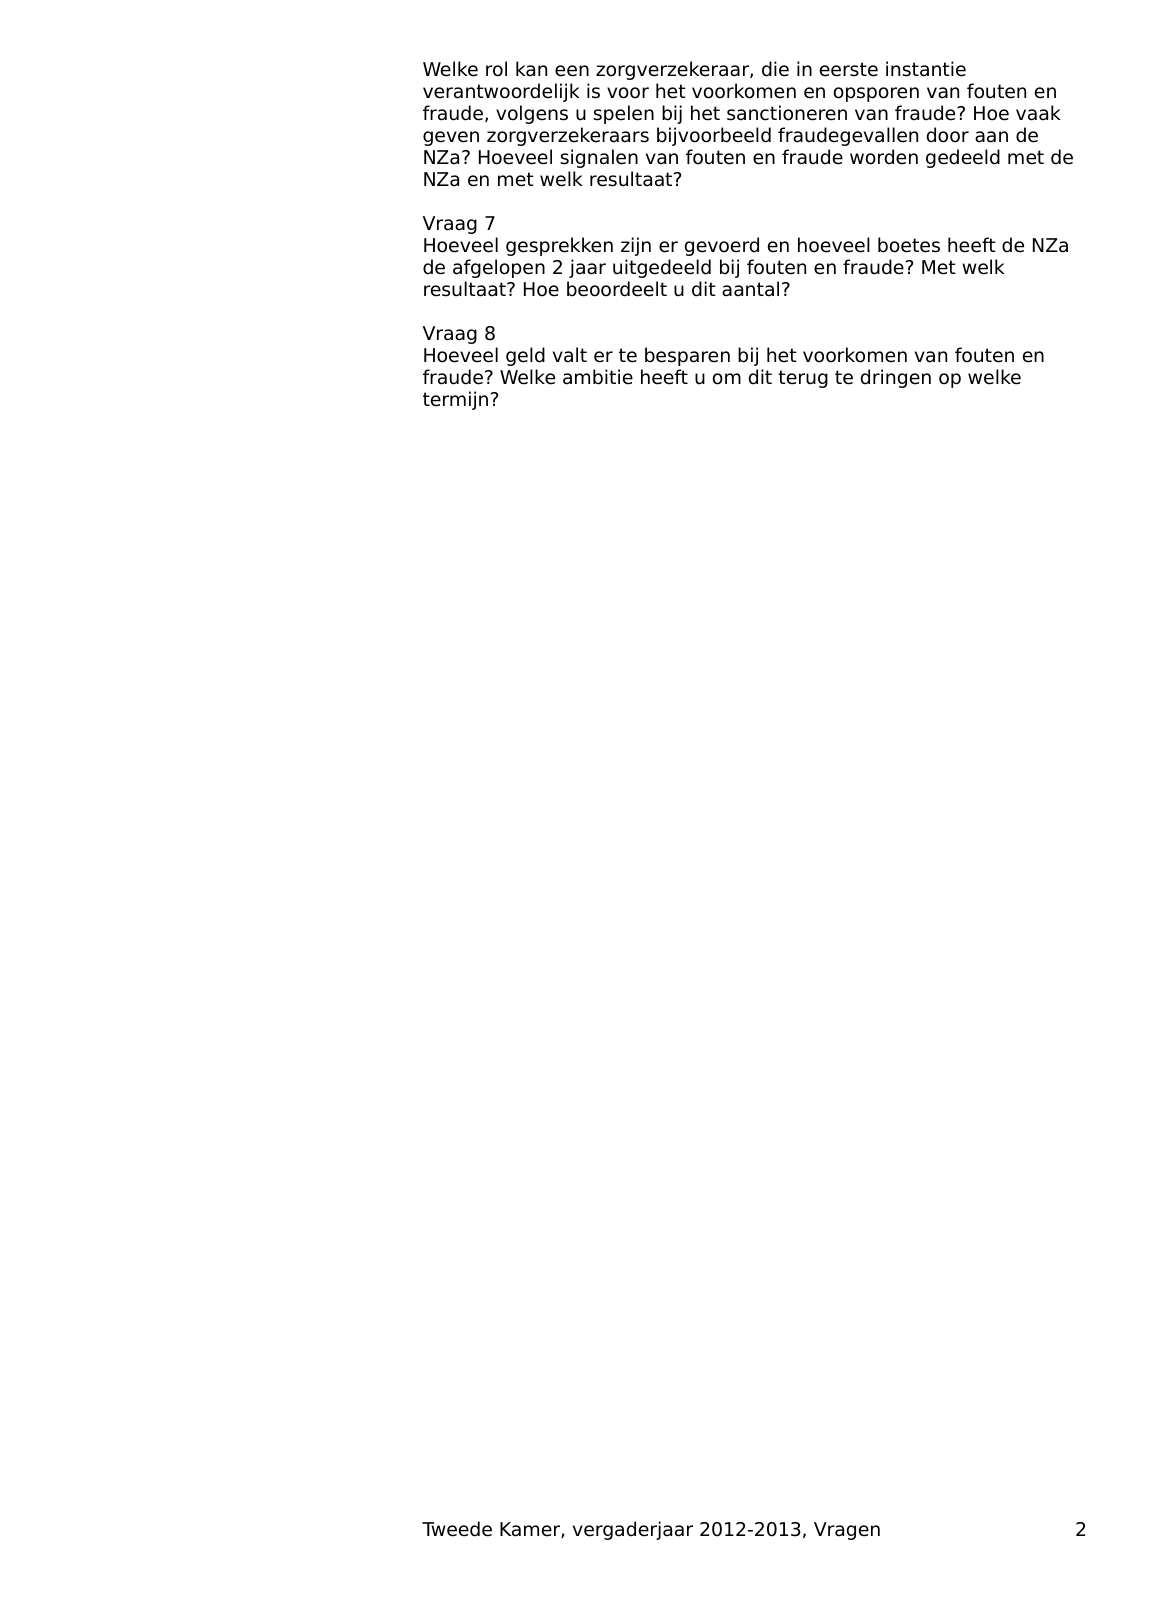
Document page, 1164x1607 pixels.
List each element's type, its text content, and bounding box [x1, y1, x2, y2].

text Hoeveel gesprekken zijn er gevoerd en hoeveel boetes heeft de NZa de afgelopen 2 jaar uitgedeeld bij fouten en fraude? Met welk resultaat? Hoe beoordeelt u dit aantal? [422, 235, 1087, 301]
text Vraag 7 [422, 213, 1087, 235]
text Welke rol kan een zorgverzekeraar, die in eerste instantie verantwoordelijk is voor het voorkomen en opsporen van fouten en fraude, volgens u spelen bij het sanctioneren van fraude? Hoe vaak geven zorgverzekeraars bijvoorbeeld fraudegevallen door aan de NZa? Hoeveel signalen van fouten en fraude worden gedeeld met de NZa en met welk resultaat? [422, 59, 1087, 191]
text Hoeveel geld valt er te besparen bij het voorkomen van fouten en fraude? Welke ambitie heeft u om dit terug te dringen op welke termijn? [422, 345, 1087, 411]
text Vraag 8 [422, 323, 1087, 345]
